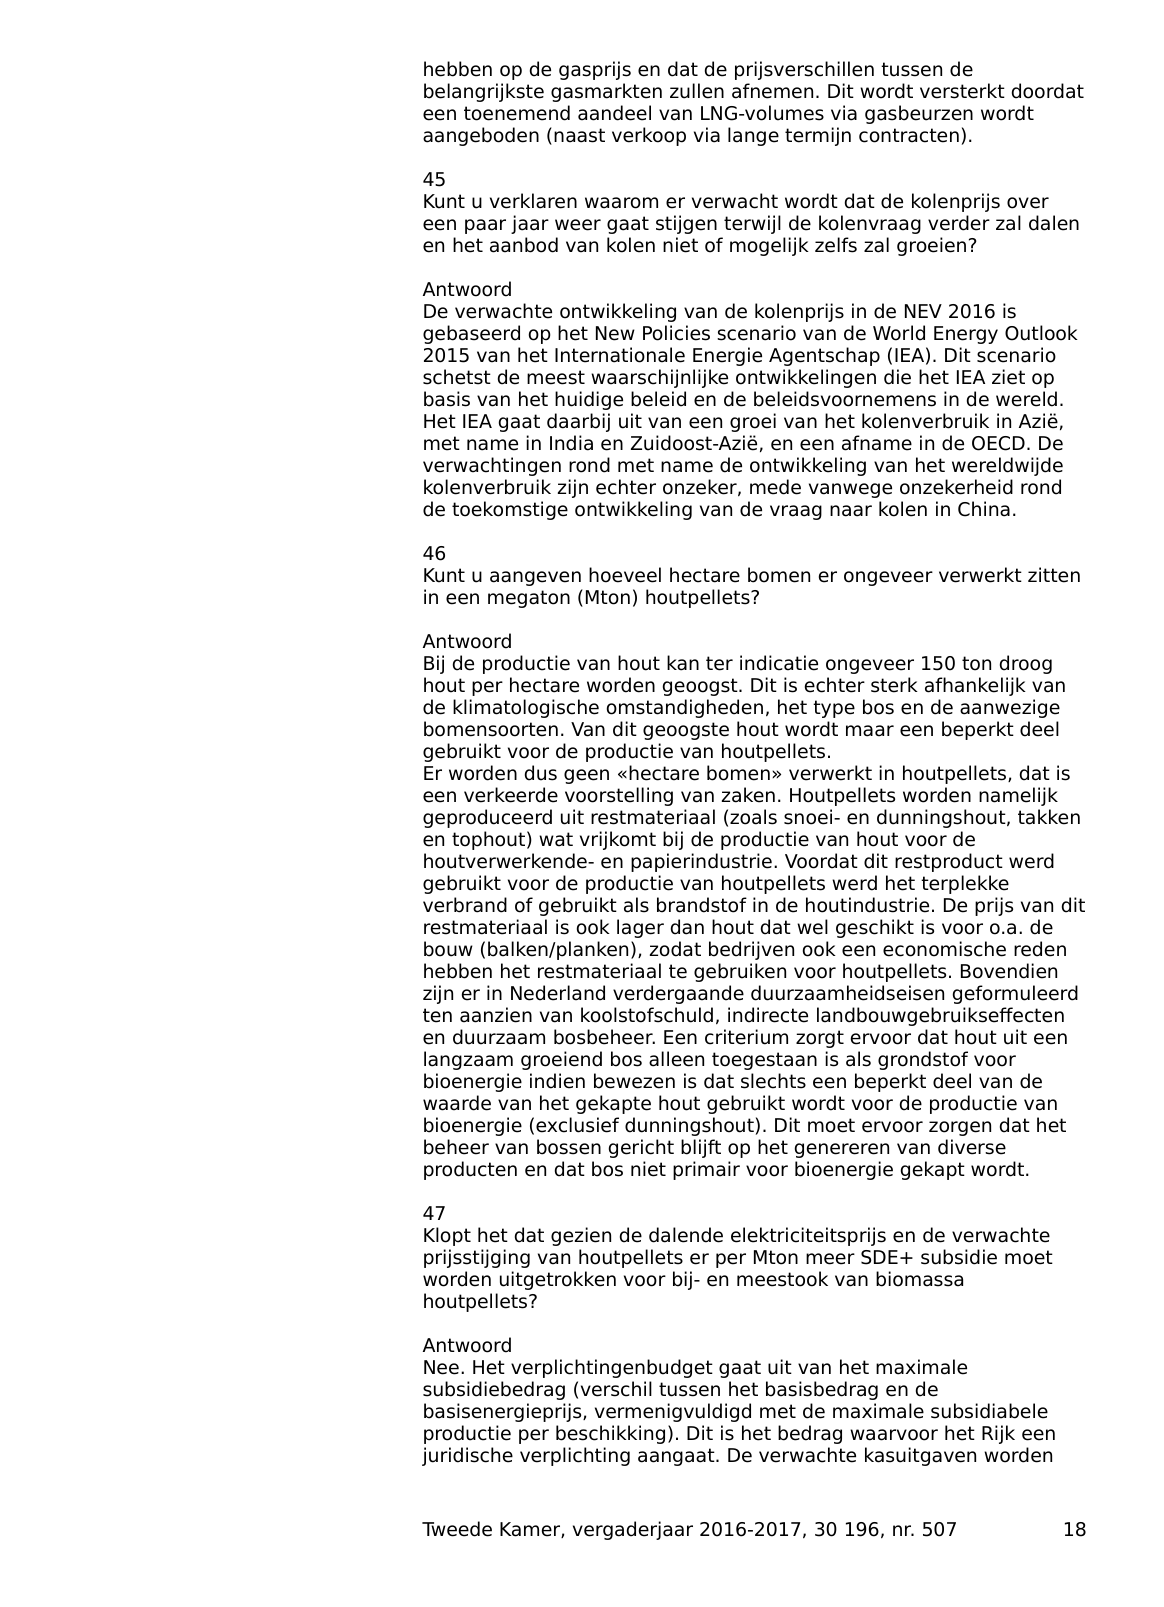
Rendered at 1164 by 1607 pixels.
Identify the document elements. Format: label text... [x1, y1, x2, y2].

text Antwoord [422, 631, 1087, 653]
text 45 [422, 169, 1087, 191]
text 46 [422, 543, 1087, 565]
text De verwachte ontwikkeling van de kolenprijs in de NEV 2016 is gebaseerd op het New Policies scenario van de World Energy Outlook 2015 van het Internationale Energie Agentschap (IEA). Dit scenario schetst de meest waarschijnlijke ontwikkelingen die het IEA ziet op basis van het huidige beleid en de beleidsvoornemens in de wereld. Het IEA gaat daarbij uit van een groei van het kolenverbruik in Azië, met name in India en Zuidoost-Azië, en een afname in de OECD. De verwachtingen rond met name de ontwikkeling van het wereldwijde kolenverbruik zijn echter onzeker, mede vanwege onzekerheid rond de toekomstige ontwikkeling van de vraag naar kolen in China. [422, 301, 1087, 521]
text Bij de productie van hout kan ter indicatie ongeveer 150 ton droog hout per hectare worden geoogst. Dit is echter sterk afhankelijk van de klimatologische omstandigheden, het type bos en de aanwezige bomensoorten. Van dit geoogste hout wordt maar een beperkt deel gebruikt voor de productie van houtpellets. [422, 653, 1087, 763]
text hebben op de gasprijs en dat de prijsverschillen tussen de belangrijkste gasmarkten zullen afnemen. Dit wordt versterkt doordat een toenemend aandeel van LNG-volumes via gasbeurzen wordt aangeboden (naast verkoop via lange termijn contracten). [422, 59, 1087, 147]
text Klopt het dat gezien de dalende elektriciteitsprijs en de verwachte prijsstijging van houtpellets er per Mton meer SDE+ subsidie moet worden uitgetrokken voor bij- en meestook van biomassa houtpellets? [422, 1225, 1087, 1313]
text Antwoord [422, 279, 1087, 301]
text Antwoord [422, 1335, 1087, 1357]
text 47 [422, 1203, 1087, 1225]
text Kunt u verklaren waarom er verwacht wordt dat de kolenprijs over een paar jaar weer gaat stijgen terwijl de kolenvraag verder zal dalen en het aanbod van kolen niet of mogelijk zelfs zal groeien? [422, 191, 1087, 257]
text Kunt u aangeven hoeveel hectare bomen er ongeveer verwerkt zitten in een megaton (Mton) houtpellets? [422, 565, 1087, 609]
text Er worden dus geen «hectare bomen» verwerkt in houtpellets, dat is een verkeerde voorstelling van zaken. Houtpellets worden namelijk geproduceerd uit restmateriaal (zoals snoei- en dunningshout, takken en tophout) wat vrijkomt bij de productie van hout voor de houtverwerkende- en papierindustrie. Voordat dit restproduct werd gebruikt voor de productie van houtpellets werd het terplekke verbrand of gebruikt als brandstof in de houtindustrie. De prijs van dit restmateriaal is ook lager dan hout dat wel geschikt is voor o.a. de bouw (balken/planken), zodat bedrijven ook een economische reden hebben het restmateriaal te gebruiken voor houtpellets. Bovendien zijn er in Nederland verdergaande duurzaamheidseisen geformuleerd ten aanzien van koolstofschuld, indirecte landbouwgebruikseffecten en duurzaam bosbeheer. Een criterium zorgt ervoor dat hout uit een langzaam groeiend bos alleen toegestaan is als grondstof voor bioenergie indien bewezen is dat slechts een beperkt deel van de waarde van het gekapte hout gebruikt wordt voor de productie van bioenergie (exclusief dunningshout). Dit moet ervoor zorgen dat het beheer van bossen gericht blijft op het genereren van diverse producten en dat bos niet primair voor bioenergie gekapt wordt. [422, 763, 1087, 1181]
text Nee. Het verplichtingenbudget gaat uit van het maximale subsidiebedrag (verschil tussen het basisbedrag en de basisenergieprijs, vermenigvuldigd met de maximale subsidiabele productie per beschikking). Dit is het bedrag waarvoor het Rijk een juridische verplichting aangaat. De verwachte kasuitgaven worden [422, 1357, 1087, 1467]
